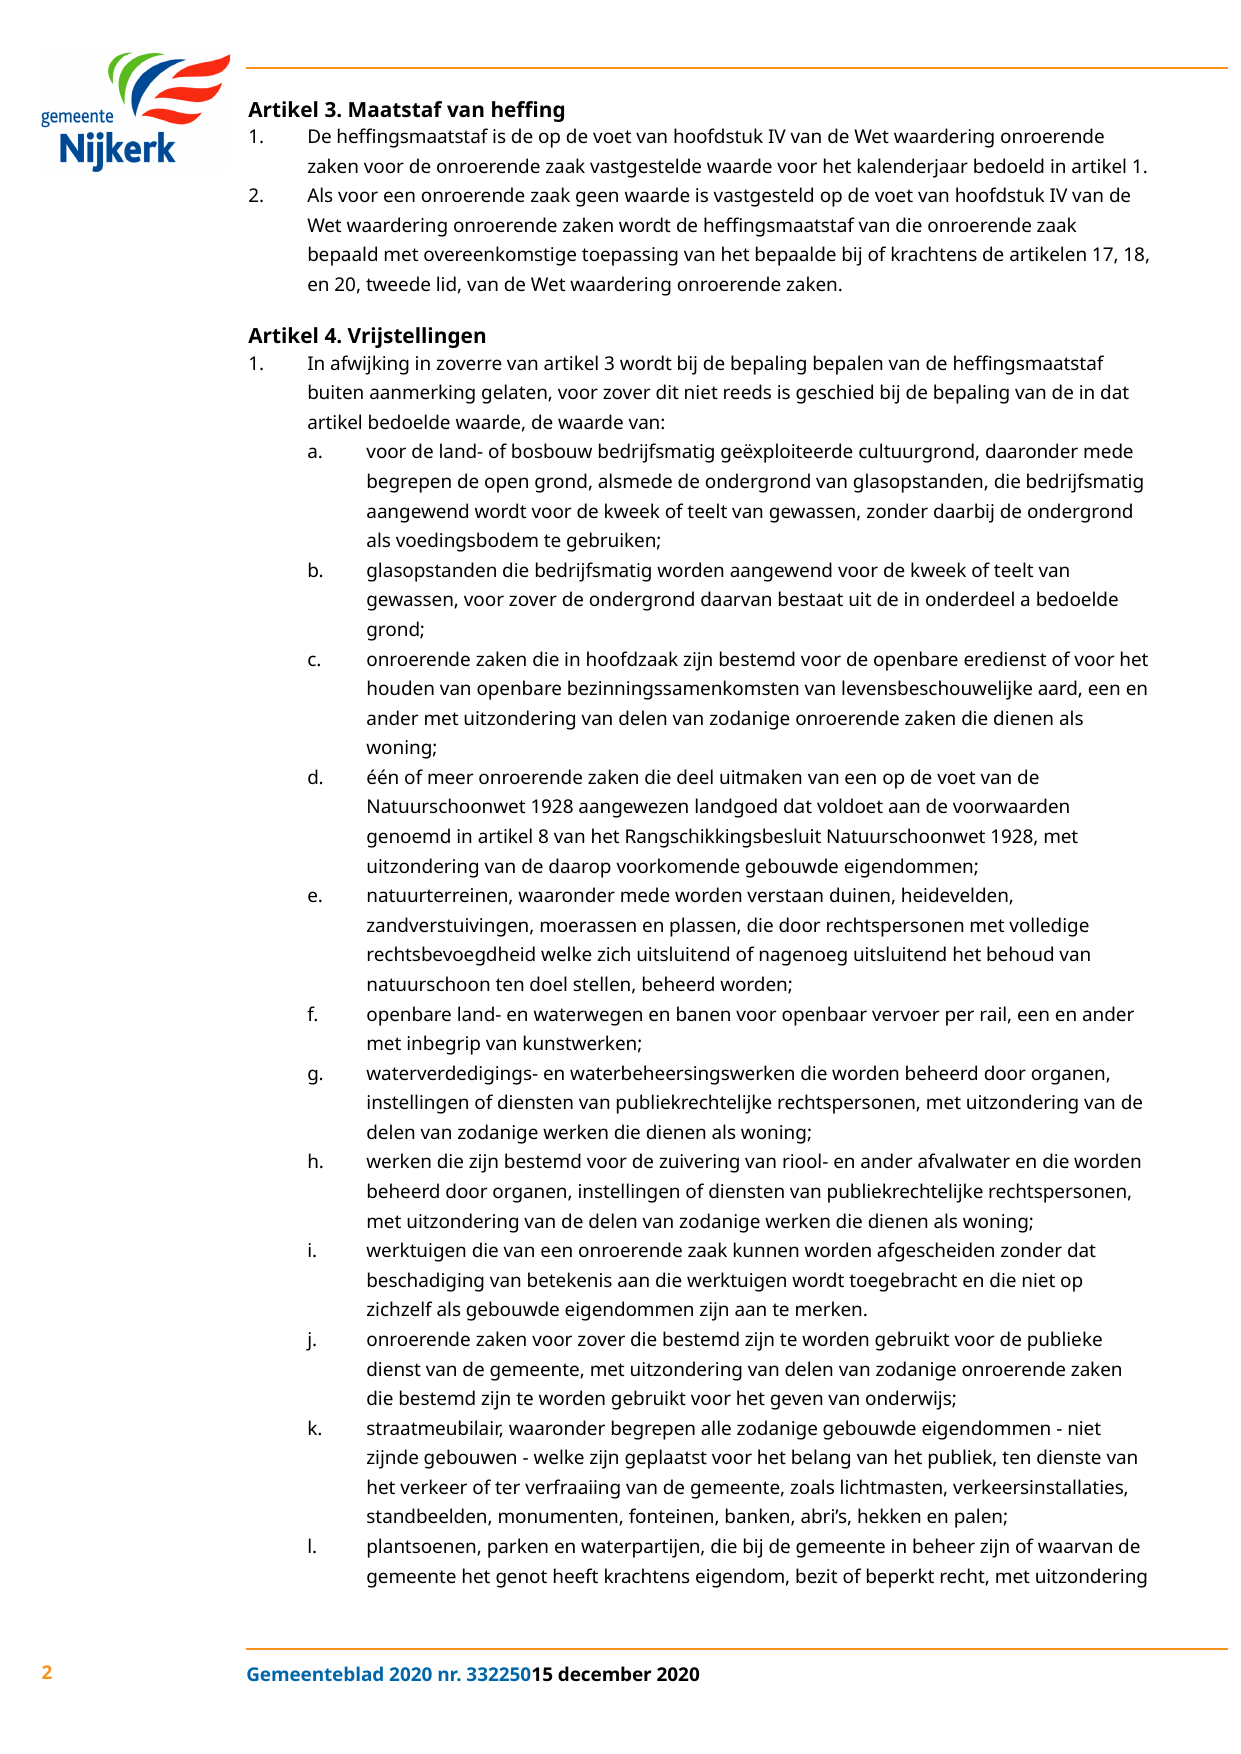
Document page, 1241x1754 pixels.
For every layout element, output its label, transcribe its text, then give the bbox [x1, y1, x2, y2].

list In afwijking in zoverre van artikel 3 wordt bij de bepaling bepalen van de heffingsmaatstaf buiten aanmerking gelaten, voor zover dit niet reeds is geschied bij de bepaling van de in dat artikel bedoelde waarde, de waarde van: [248, 350, 1152, 435]
list openbare land- en waterwegen en banen voor openbaar vervoer per rail, een en ander met inbegrip van kunstwerken; [307, 1001, 1152, 1056]
picture [41, 47, 231, 172]
list De heffingsmaatstaf is de op de voet van hoofdstuk IV van de Wet waardering onroerende zaken voor de onroerende zaak vastgestelde waarde voor het kalenderjaar bedoeld in artikel 1. [248, 123, 1152, 178]
list onroerende zaken die in hoofdzaak zijn bestemd voor de openbare eredienst of voor het houden van openbare bezinningssamenkomsten van levensbeschouwelijke aard, een en ander met uitzondering van delen van zodanige onroerende zaken die dienen als woning; [307, 646, 1152, 760]
list Als voor een onroerende zaak geen waarde is vastgesteld op de voet van hoofdstuk IV van de Wet waardering onroerende zaken wordt de heffingsmaatstaf van die onroerende zaak bepaald met overeenkomstige toepassing van het bepaalde bij of krachtens de artikelen 17, 18, en 20, tweede lid, van de Wet waardering onroerende zaken. [248, 182, 1152, 297]
text Artikel 4. Vrijstellingen [248, 322, 1152, 350]
list werktuigen die van een onroerende zaak kunnen worden afgescheiden zonder dat beschadiging van betekenis aan die werktuigen wordt toegebracht en die niet op zichzelf als gebouwde eigendommen zijn aan te merken. [307, 1237, 1152, 1322]
text Artikel 3. Maatstaf van heffing [248, 95, 1152, 123]
list onroerende zaken voor zover die bestemd zijn te worden gebruikt voor de publieke dienst van de gemeente, met uitzondering van delen van zodanige onroerende zaken die bestemd zijn te worden gebruikt voor het geven van onderwijs; [307, 1326, 1152, 1411]
list werken die zijn bestemd voor de zuivering van riool- en ander afvalwater en die worden beheerd door organen, instellingen of diensten van publiekrechtelijke rechtspersonen, met uitzondering van de delen van zodanige werken die dienen als woning; [307, 1149, 1152, 1234]
list voor de land- of bosbouw bedrijfsmatig geëxploiteerde cultuurgrond, daaronder mede begrepen de open grond, alsmede de ondergrond van glasopstanden, die bedrijfsmatig aangewend wordt voor de kweek of teelt van gewassen, zonder daarbij de ondergrond als voedingsbodem te gebruiken; [307, 439, 1152, 553]
list glasopstanden die bedrijfsmatig worden aangewend voor de kweek of teelt van gewassen, voor zover de ondergrond daarvan bestaat uit de in onderdeel a bedoelde grond; [307, 557, 1152, 642]
list straatmeubilair, waaronder begrepen alle zodanige gebouwde eigendommen - niet zijnde gebouwen - welke zijn geplaatst voor het belang van het publiek, ten dienste van het verkeer of ter verfraaiing van de gemeente, zoals lichtmasten, verkeersinstallaties, standbeelden, monumenten, fonteinen, banken, abri’s, hekken en palen; [307, 1415, 1152, 1529]
list één of meer onroerende zaken die deel uitmaken van een op de voet van de Natuurschoonwet 1928 aangewezen landgoed dat voldoet aan de voorwaarden genoemd in artikel 8 van het Rangschikkingsbesluit Natuurschoonwet 1928, met uitzondering van de daarop voorkomende gebouwde eigendommen; [307, 764, 1152, 879]
list waterverdedigings- en waterbeheersingswerken die worden beheerd door organen, instellingen of diensten van publiekrechtelijke rechtspersonen, met uitzondering van de delen van zodanige werken die dienen als woning; [307, 1060, 1152, 1145]
list natuurterreinen, waaronder mede worden verstaan duinen, heidevelden, zandverstuivingen, moerassen en plassen, die door rechtspersonen met volledige rechtsbevoegdheid welke zich uitsluitend of nagenoeg uitsluitend het behoud van natuurschoon ten doel stellen, beheerd worden; [307, 882, 1152, 997]
list plantsoenen, parken en waterpartijen, die bij de gemeente in beheer zijn of waarvan de gemeente het genot heeft krachtens eigendom, bezit of beperkt recht, met uitzondering [307, 1533, 1152, 1589]
